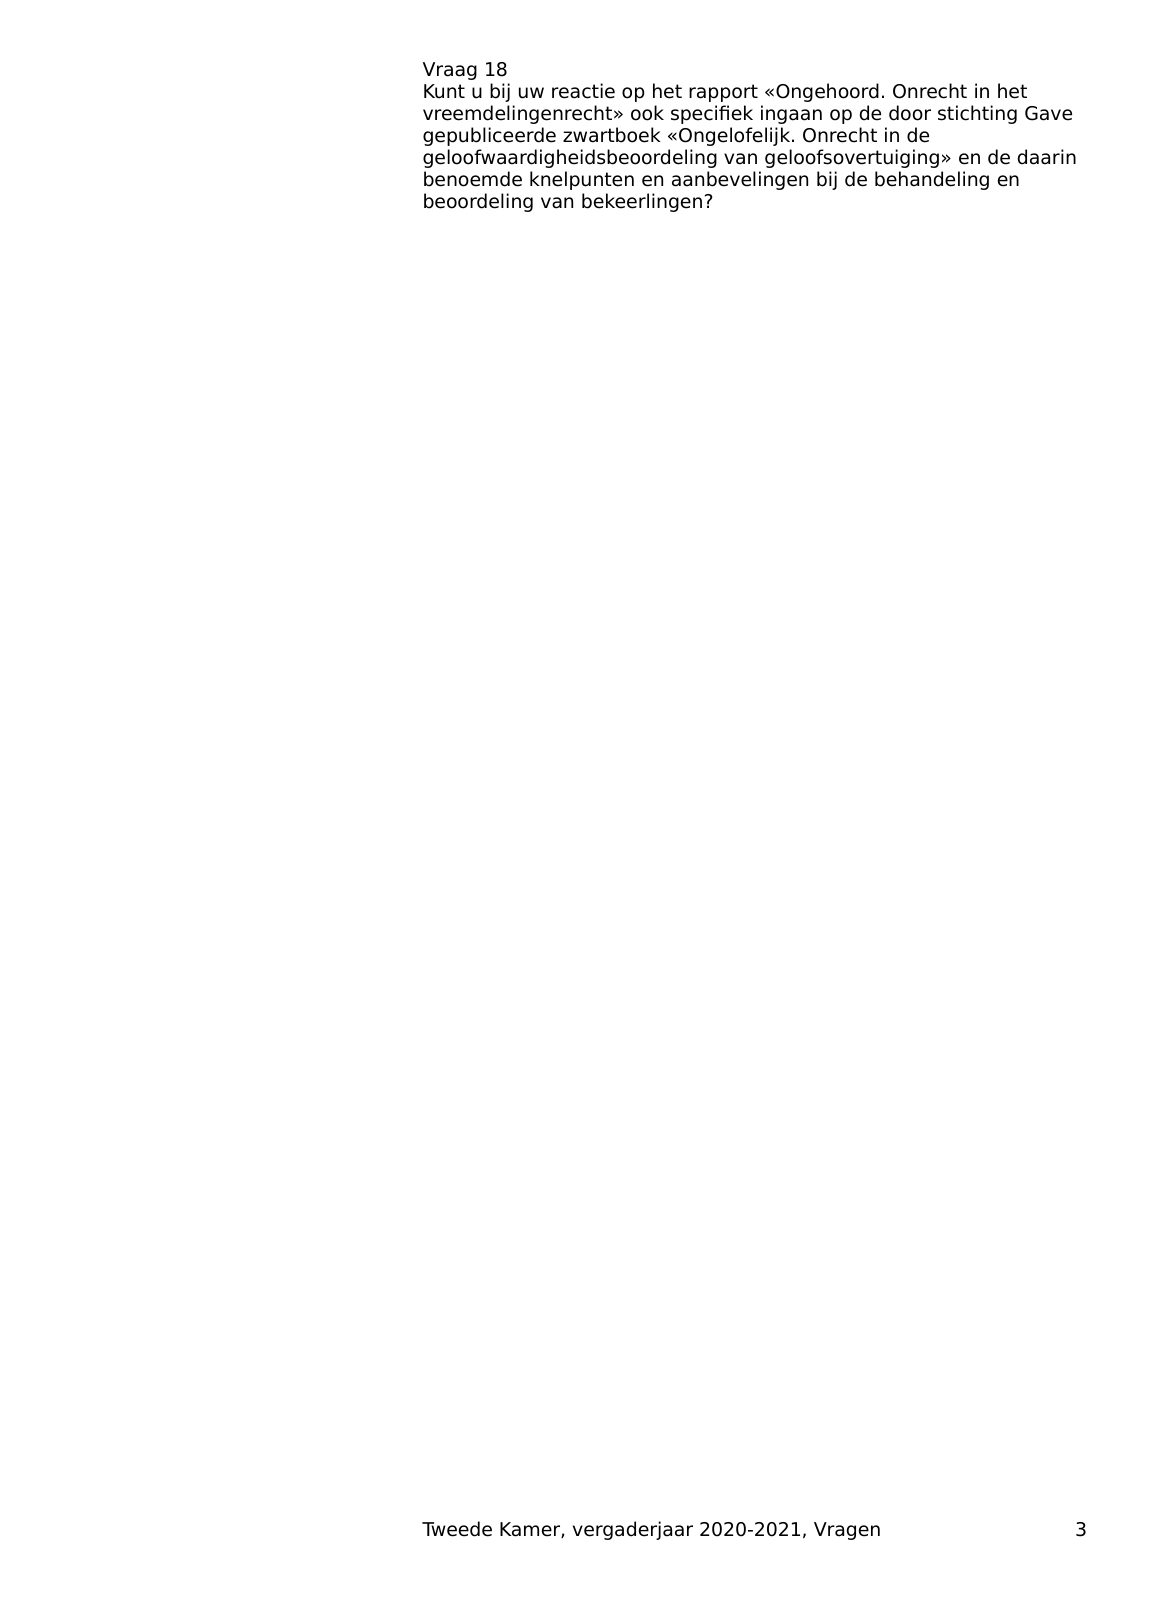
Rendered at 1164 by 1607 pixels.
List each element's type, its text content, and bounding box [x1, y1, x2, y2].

text Vraag 18 [422, 59, 1087, 81]
text Kunt u bij uw reactie op het rapport «Ongehoord. Onrecht in het vreemdelingenrecht» ook specifiek ingaan op de door stichting Gave gepubliceerde zwartboek «Ongelofelijk. Onrecht in de geloofwaardigheidsbeoordeling van geloofsovertuiging» en de daarin benoemde knelpunten en aanbevelingen bij de behandeling en beoordeling van bekeerlingen? [422, 81, 1087, 213]
